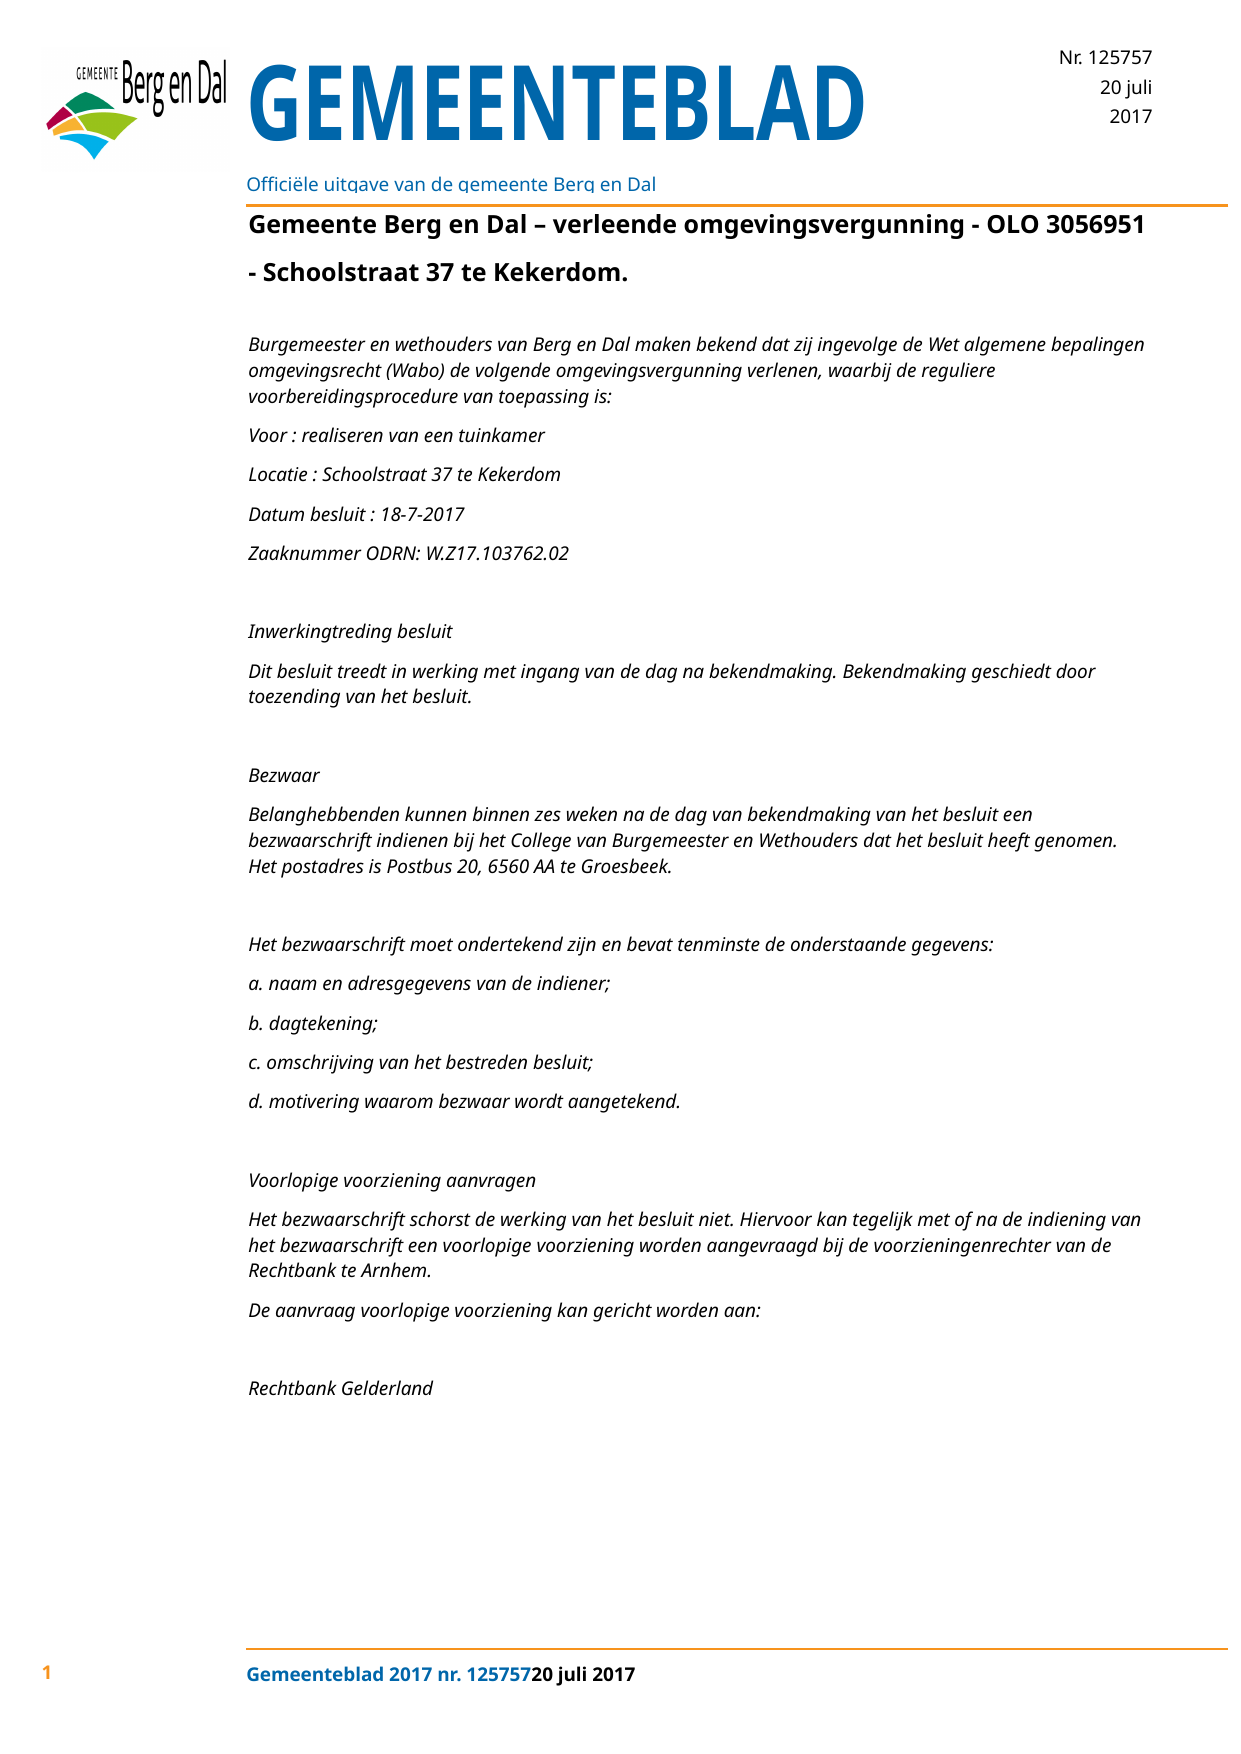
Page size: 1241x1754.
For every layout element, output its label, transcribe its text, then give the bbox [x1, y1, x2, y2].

text Inwerkingtreding besluit [248, 618, 1152, 644]
text b. dagtekening; [248, 1010, 1152, 1036]
text Burgemeester en wethouders van Berg en Dal maken bekend dat zij ingevolge de Wet algemene bepalingen omgevingsrecht (Wabo) de volgende omgevingsvergunning verlenen, waarbij de reguliere voorbereidingsprocedure van toepassing is: [248, 331, 1152, 409]
text Datum besluit : 18-7-2017 [248, 501, 1152, 526]
text Zaaknummer ODRN: W.Z17.103762.02 [248, 540, 1152, 566]
text Het bezwaarschrift moet ondertekend zijn en bevat tenminste de onderstaande gegevens: [248, 931, 1152, 957]
text Rechtbank Gelderland [248, 1376, 1152, 1401]
text Locatie : Schoolstraat 37 te Kekerdom [248, 461, 1152, 487]
text Voorlopige voorziening aanvragen [248, 1167, 1152, 1193]
text d. motivering waarom bezwaar wordt aangetekend. [248, 1088, 1152, 1114]
text De aanvraag voorlopige voorziening kan gericht worden aan: [248, 1297, 1152, 1323]
text Gemeente Berg en Dal – verleende omgevingsvergunning - OLO 3056951 - Schoolstraat 37 te Kekerdom. [248, 207, 1152, 288]
text Belanghebbenden kunnen binnen zes weken na de dag van bekendmaking van het besluit een bezwaarschrift indienen bij het College van Burgemeester en Wethouders dat het besluit heeft genomen. Het postadres is Postbus 20, 6560 AA te Groesbeek. [248, 801, 1152, 878]
text Dit besluit treedt in werking met ingang van de dag na bekendmaking. Bekendmaking geschiedt door toezending van het besluit. [248, 658, 1152, 709]
picture [41, 47, 231, 172]
text a. naam en adresgegevens van de indiener; [248, 971, 1152, 996]
text Voor : realiseren van een tuinkamer [248, 422, 1152, 448]
text c. omschrijving van het bestreden besluit; [248, 1049, 1152, 1075]
text Het bezwaarschrift schorst de werking van het besluit niet. Hiervoor kan tegelijk met of na de indiening van het bezwaarschrift een voorlopige voorziening worden aangevraagd bij de voorzieningenrechter van de Rechtbank te Arnhem. [248, 1206, 1152, 1283]
text Bezwaar [248, 762, 1152, 788]
